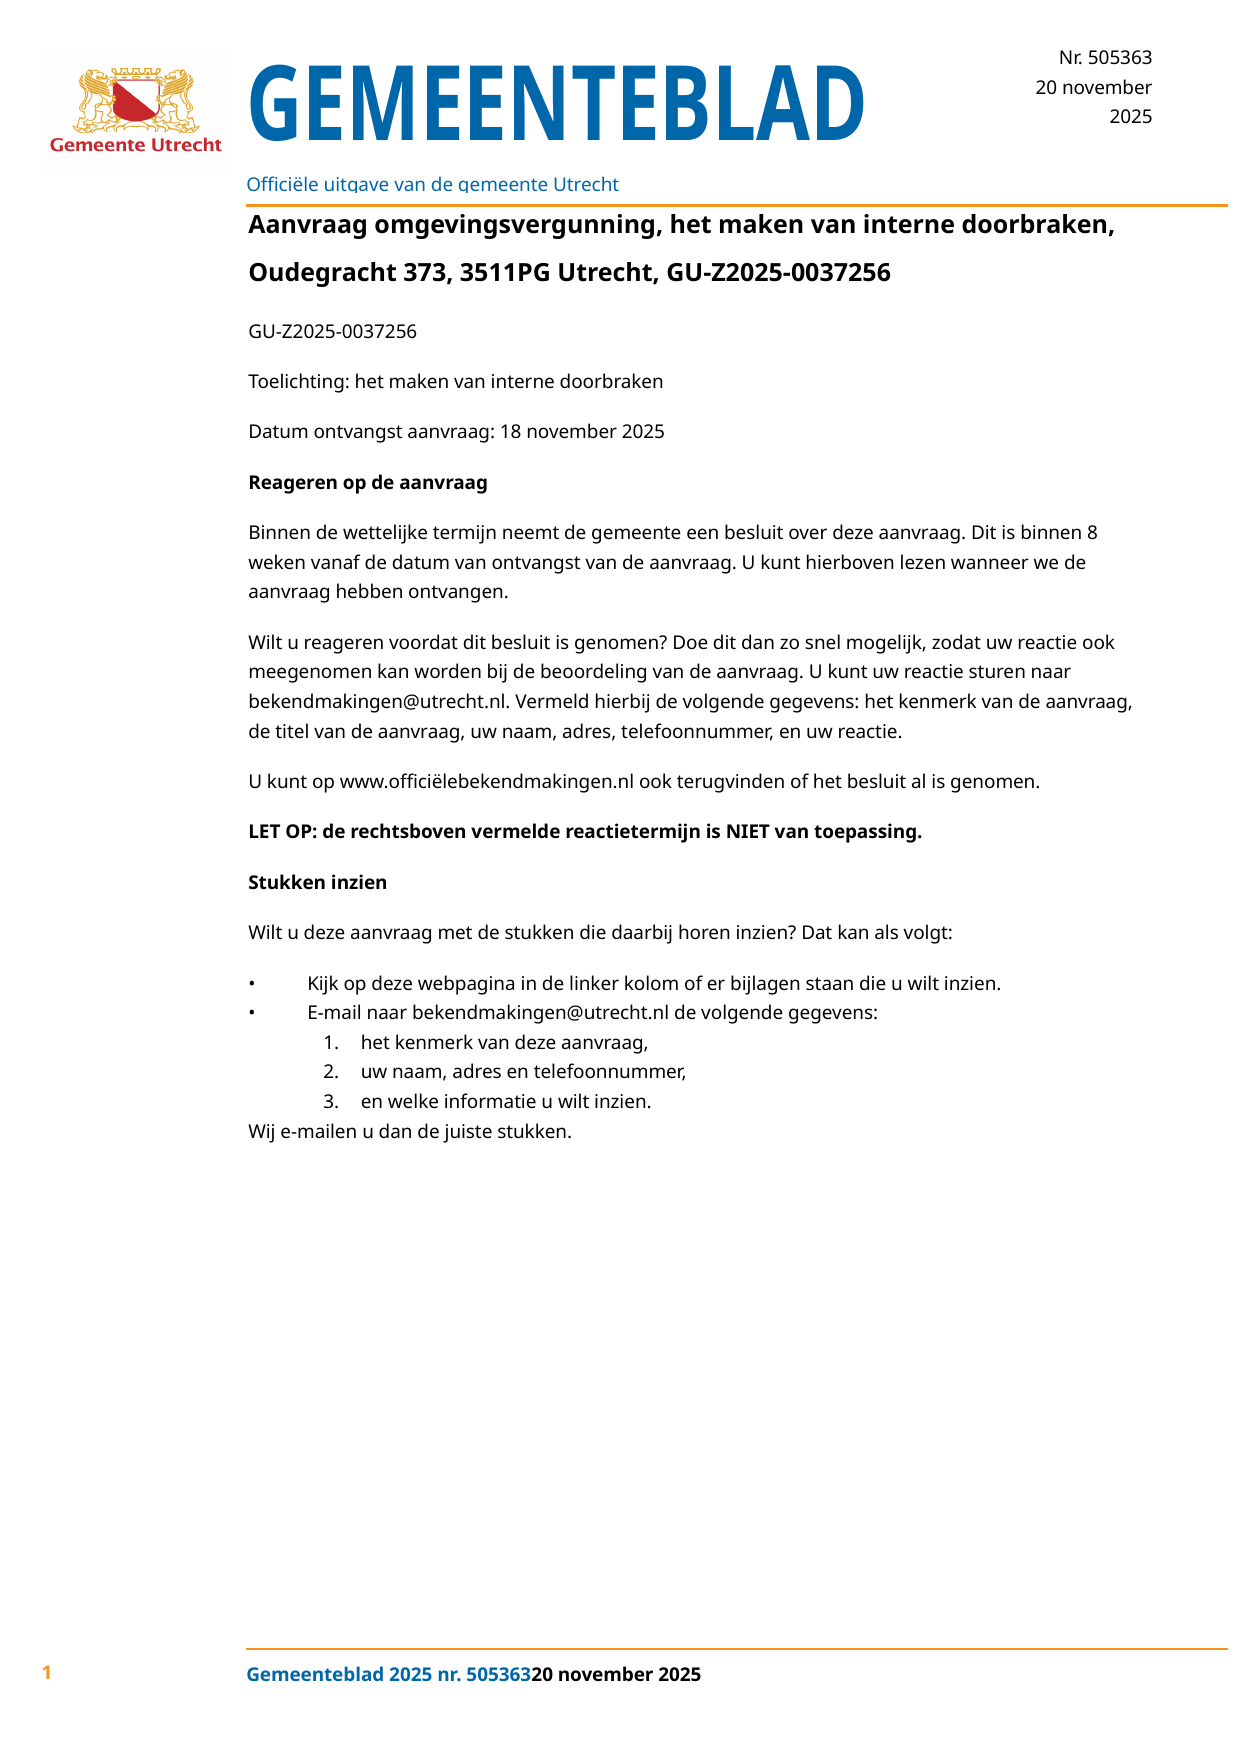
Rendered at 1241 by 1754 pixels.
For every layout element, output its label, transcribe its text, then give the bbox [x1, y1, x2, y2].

text Wilt u reageren voordat dit besluit is genomen? Doe dit dan zo snel mogelijk, zodat uw reactie ook meegenomen kan worden bij de beoordeling van de aanvraag. U kunt uw reactie sturen naar bekendmakingen@utrecht.nl. Vermeld hierbij de volgende gegevens: het kenmerk van de aanvraag, de titel van de aanvraag, uw naam, adres, telefoonnummer, en uw reactie. [248, 629, 1152, 744]
list uw naam, adres en telefoonnummer, [323, 1059, 1152, 1084]
text U kunt op www.officiëlebekendmakingen.nl ook terugvinden of het besluit al is genomen. [248, 768, 1152, 794]
text Aanvraag omgevingsvergunning, het maken van interne doorbraken, Oudegracht 373, 3511PG Utrecht, GU-Z2025-0037256 [248, 207, 1152, 288]
text Reageren op de aanvraag [248, 469, 1152, 495]
list E-mail naar bekendmakingen@utrecht.nl de volgende gegevens: [248, 999, 1152, 1025]
list Kijk op deze webpagina in de linker kolom of er bijlagen staan die u wilt inzien. [248, 970, 1152, 996]
text GU-Z2025-0037256 [248, 318, 1152, 344]
text Stukken inzien [248, 869, 1152, 895]
text Wilt u deze aanvraag met de stukken die daarbij horen inzien? Dat kan als volgt: [248, 919, 1152, 945]
list het kenmerk van deze aanvraag, [323, 1029, 1152, 1055]
text LET OP: de rechtsboven vermelde reactietermijn is NIET van toepassing. [248, 819, 1152, 844]
text Toelichting: het maken van interne doorbraken [248, 368, 1152, 394]
text Wij e-mailen u dan de juiste stukken. [248, 1118, 1152, 1144]
text Binnen de wettelijke termijn neemt de gemeente een besluit over deze aanvraag. Dit is binnen 8 weken vanaf de datum van ontvangst van de aanvraag. U kunt hierboven lezen wanneer we de aanvraag hebben ontvangen. [248, 519, 1152, 604]
list en welke informatie u wilt inzien. [323, 1088, 1152, 1114]
picture [41, 47, 231, 172]
text Datum ontvangst aanvraag: 18 november 2025 [248, 419, 1152, 444]
